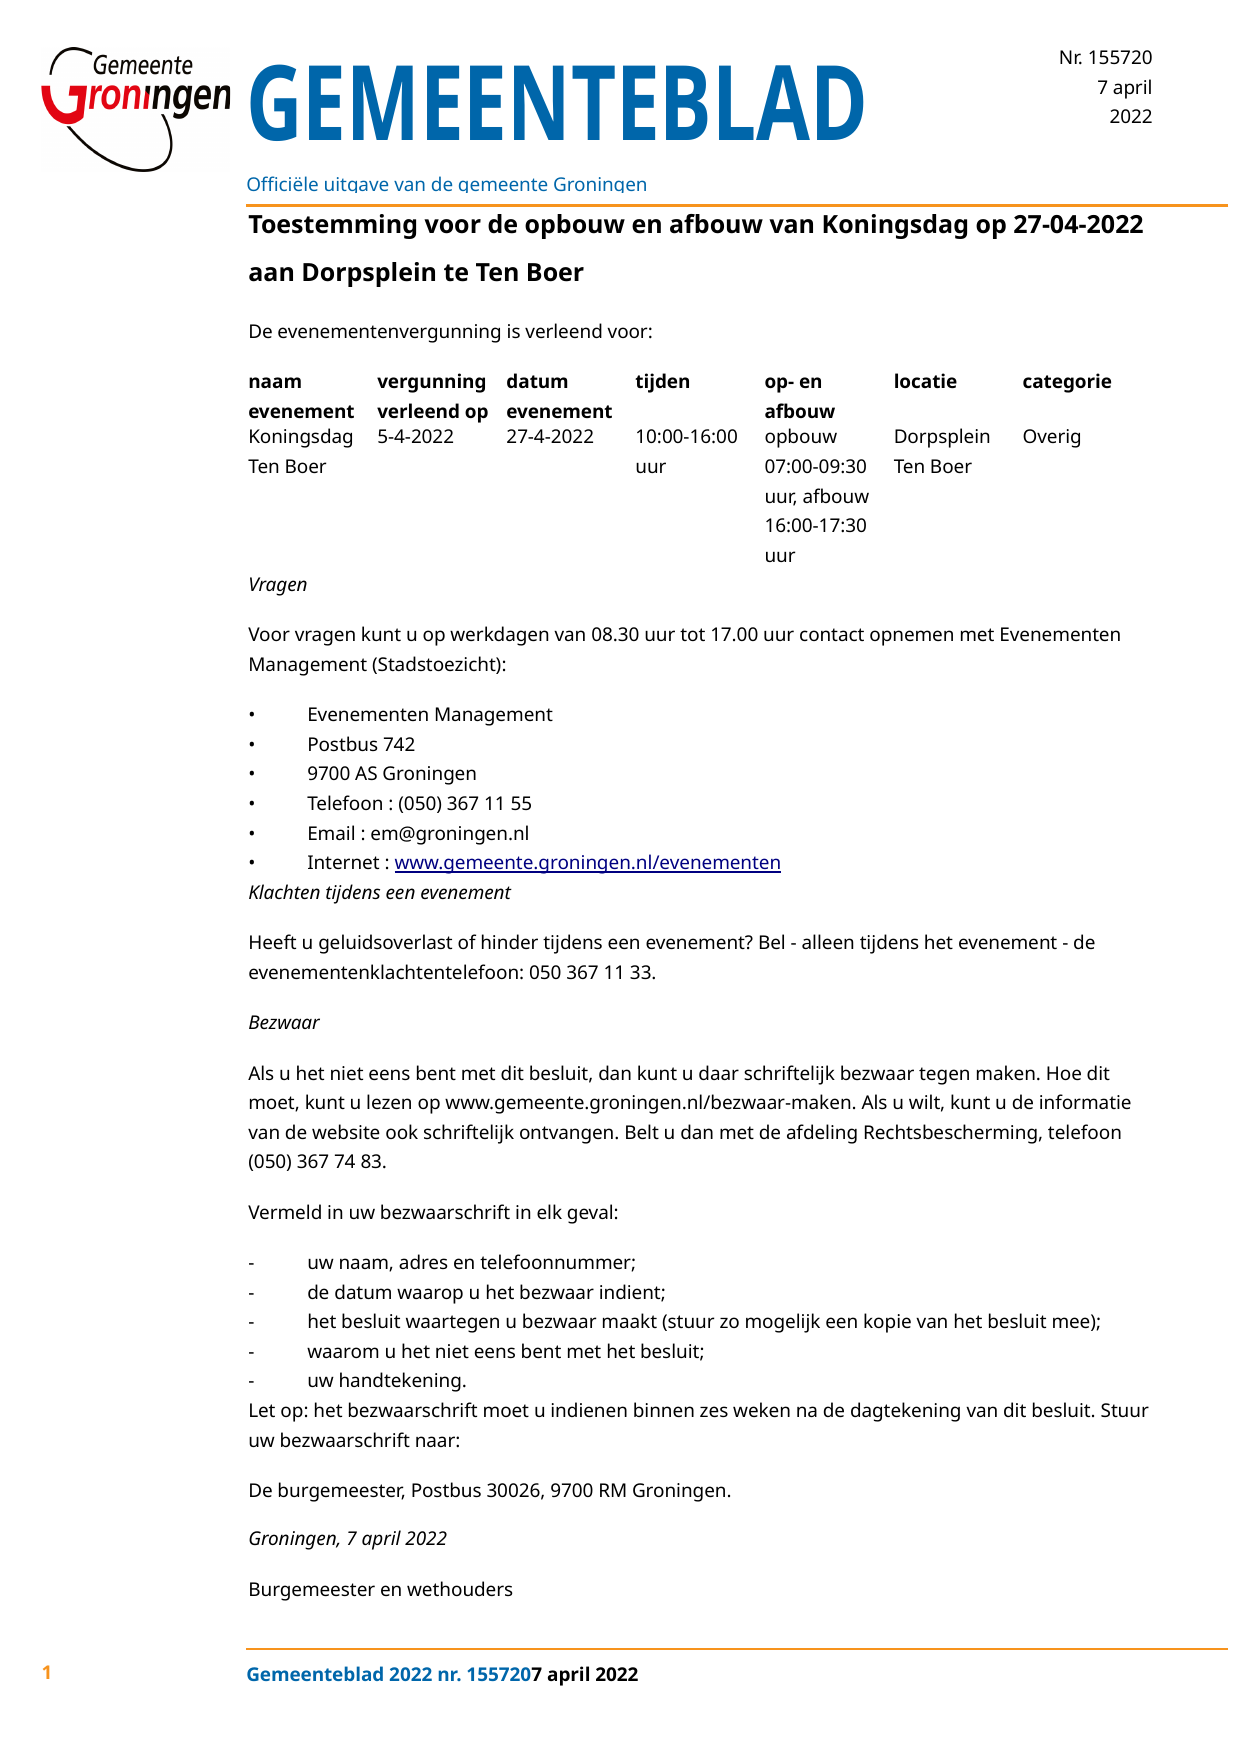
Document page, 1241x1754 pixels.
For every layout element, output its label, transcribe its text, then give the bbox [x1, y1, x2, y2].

list het besluit waartegen u bezwaar maakt (stuur zo mogelijk een kopie van het besluit mee); [248, 1308, 1152, 1334]
list uw handtekening. [248, 1368, 1152, 1393]
list Email : em@groningen.nl [248, 820, 1152, 846]
list Internet : www.gemeente.groningen.nl/evenementen [248, 849, 1152, 875]
table_cell 5-4-2022 [377, 424, 506, 568]
table_header vergunning verleend op [377, 369, 506, 424]
text Vragen [248, 571, 1152, 597]
list Evenementen Management [248, 701, 1152, 727]
text Klachten tijdens een evenement [248, 879, 1152, 905]
list 9700 AS Groningen [248, 761, 1152, 786]
table_cell Dorpsplein Ten Boer [894, 424, 1022, 568]
table_cell 27-4-2022 [506, 424, 635, 568]
list waarom u het niet eens bent met het besluit; [248, 1338, 1152, 1364]
list Telefoon : (050) 367 11 55 [248, 790, 1152, 816]
list uw naam, adres en telefoonnummer; [248, 1249, 1152, 1275]
table_cell Koningsdag Ten Boer [248, 424, 377, 568]
table_cell 10:00-16:00 uur [635, 424, 764, 568]
text De evenementenvergunning is verleend voor: [248, 318, 1152, 344]
text Vermeld in uw bezwaarschrift in elk geval: [248, 1199, 1152, 1225]
text Heeft u geluidsoverlast of hinder tijdens een evenement? Bel - alleen tijdens het evenement - de evenementenklachtentelefoon: 050 367 11 33. [248, 929, 1152, 985]
text Voor vragen kunt u op werkdagen van 08.30 uur tot 17.00 uur contact opnemen met Evenementen Management (Stadstoezicht): [248, 621, 1152, 677]
picture [41, 47, 231, 172]
text Bezwaar [248, 1009, 1152, 1035]
table_header categorie [1023, 369, 1152, 424]
text Groningen, 7 april 2022 [248, 1525, 1152, 1551]
list de datum waarop u het bezwaar indient; [248, 1279, 1152, 1305]
text Let op: het bezwaarschrift moet u indienen binnen zes weken na de dagtekening van dit besluit. Stuur uw bezwaarschrift naar: [248, 1397, 1152, 1453]
table_header naam evenement [248, 369, 377, 424]
table_cell opbouw 07:00-09:30 uur, afbouw 16:00-17:30 uur [764, 424, 893, 568]
text De burgemeester, Postbus 30026, 9700 RM Groningen. [248, 1477, 1152, 1503]
list Postbus 742 [248, 731, 1152, 757]
table_header locatie [894, 369, 1022, 424]
table_header datum evenement [506, 369, 635, 424]
table_header op- en afbouw [764, 369, 893, 424]
text Burgemeester en wethouders [248, 1577, 1152, 1602]
text Als u het niet eens bent met dit besluit, dan kunt u daar schriftelijk bezwaar tegen maken. Hoe dit moet, kunt u lezen op www.gemeente.groningen.nl/bezwaar-maken. Als u wilt, kunt u de informatie van de website ook schriftelijk ontvangen. Belt u dan met de afdeling Rechtsbescherming, telefoon (050) 367 74 83. [248, 1060, 1152, 1174]
table_cell Overig [1023, 424, 1152, 568]
text Toestemming voor de opbouw en afbouw van Koningsdag op 27-04-2022 aan Dorpsplein te Ten Boer [248, 207, 1152, 288]
table_header tijden [635, 369, 764, 424]
